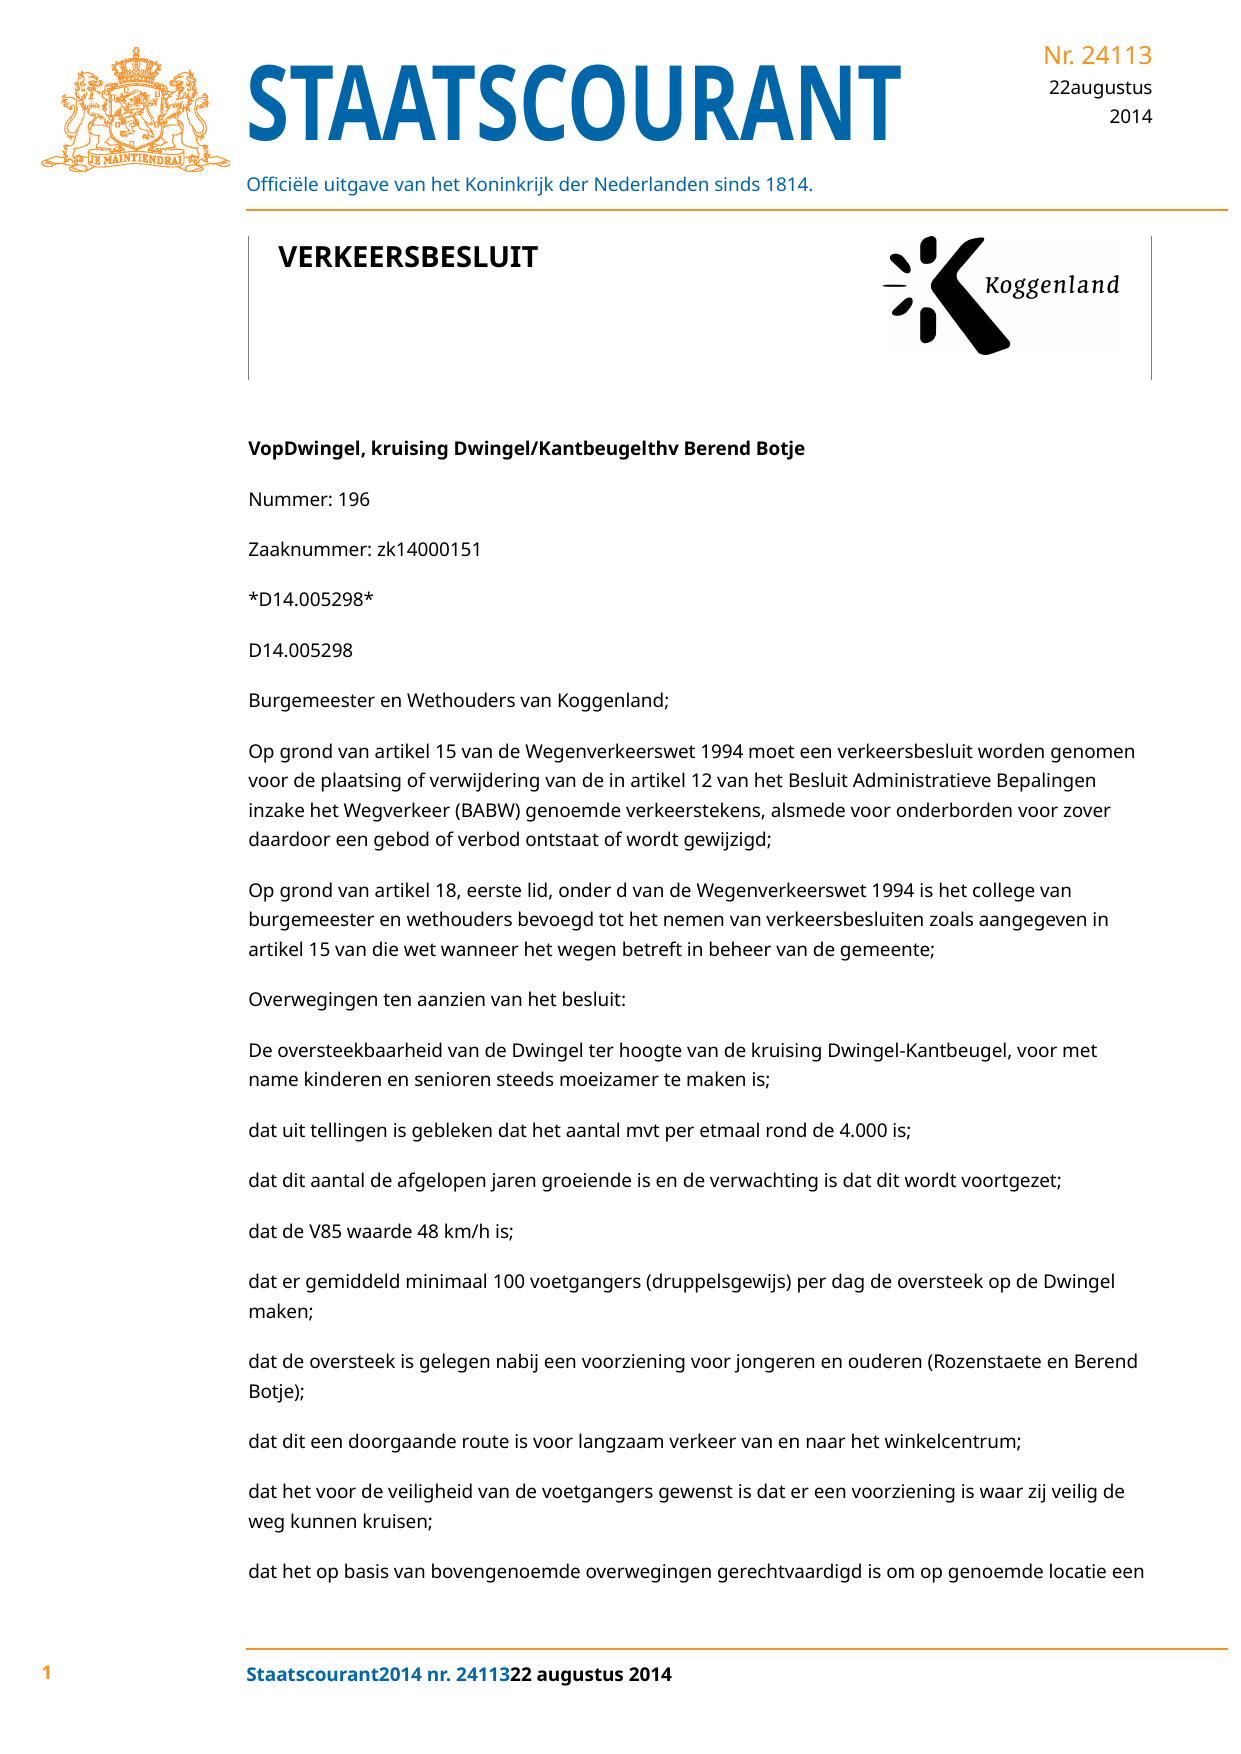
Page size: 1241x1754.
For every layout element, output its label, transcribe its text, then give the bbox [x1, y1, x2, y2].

text Op grond van artikel 15 van de Wegenverkeerswet 1994 moet een verkeersbesluit worden genomen voor de plaatsing of verwijdering van de in artikel 12 van het Besluit Administratieve Bepalingen inzake het Wegverkeer (BABW) genoemde verkeerstekens, alsmede voor onderborden voor zover daardoor een gebod of verbod ontstaat of wordt gewijzigd; [248, 738, 1152, 852]
table_header VERKEERSBESLUIT [249, 236, 850, 380]
text dat uit tellingen is gebleken dat het aantal mvt per etmaal rond de 4.000 is; [248, 1117, 1152, 1143]
text De oversteekbaarheid van de Dwingel ter hoogte van de kruising Dwingel-Kantbeugel, voor met name kinderen en senioren steeds moeizamer te maken is; [248, 1037, 1152, 1092]
text dat het voor de veiligheid van de voetgangers gewenst is dat er een voorziening is waar zij veilig de weg kunnen kruisen; [248, 1479, 1152, 1534]
text dat de oversteek is gelegen nabij een voorziening voor jongeren en ouderen (Rozenstaete en Berend Botje); [248, 1348, 1152, 1403]
text Zaaknummer: zk14000151 [248, 536, 1152, 562]
picture [882, 236, 1119, 355]
text dat dit aantal de afgelopen jaren groeiende is en de verwachting is dat dit wordt voortgezet; [248, 1167, 1152, 1193]
text VopDwingel, kruising Dwingel/Kantbeugelthv Berend Botje [248, 435, 1152, 461]
text Overwegingen ten aanzien van het besluit: [248, 987, 1152, 1012]
text dat er gemiddeld minimaal 100 voetgangers (druppelsgewijs) per dag de oversteek op de Dwingel maken; [248, 1268, 1152, 1323]
text Nummer: 196 [248, 486, 1152, 511]
text D14.005298 [248, 637, 1152, 663]
text dat het op basis van bovengenoemde overwegingen gerechtvaardigd is om op genoemde locatie een [248, 1559, 1152, 1584]
picture [41, 47, 231, 172]
text Op grond van artikel 18, eerste lid, onder d van de Wegenverkeerswet 1994 is het college van burgemeester en wethouders bevoegd tot het nemen van verkeersbesluiten zoals aangegeven in artikel 15 van die wet wanneer het wegen betreft in beheer van de gemeente; [248, 877, 1152, 962]
text dat dit een doorgaande route is voor langzaam verkeer van en naar het winkelcentrum; [248, 1428, 1152, 1454]
text *D14.005298* [248, 587, 1152, 612]
text dat de V85 waarde 48 km/h is; [248, 1218, 1152, 1243]
text Burgemeester en Wethouders van Koggenland; [248, 687, 1152, 713]
table_header [850, 236, 1151, 380]
